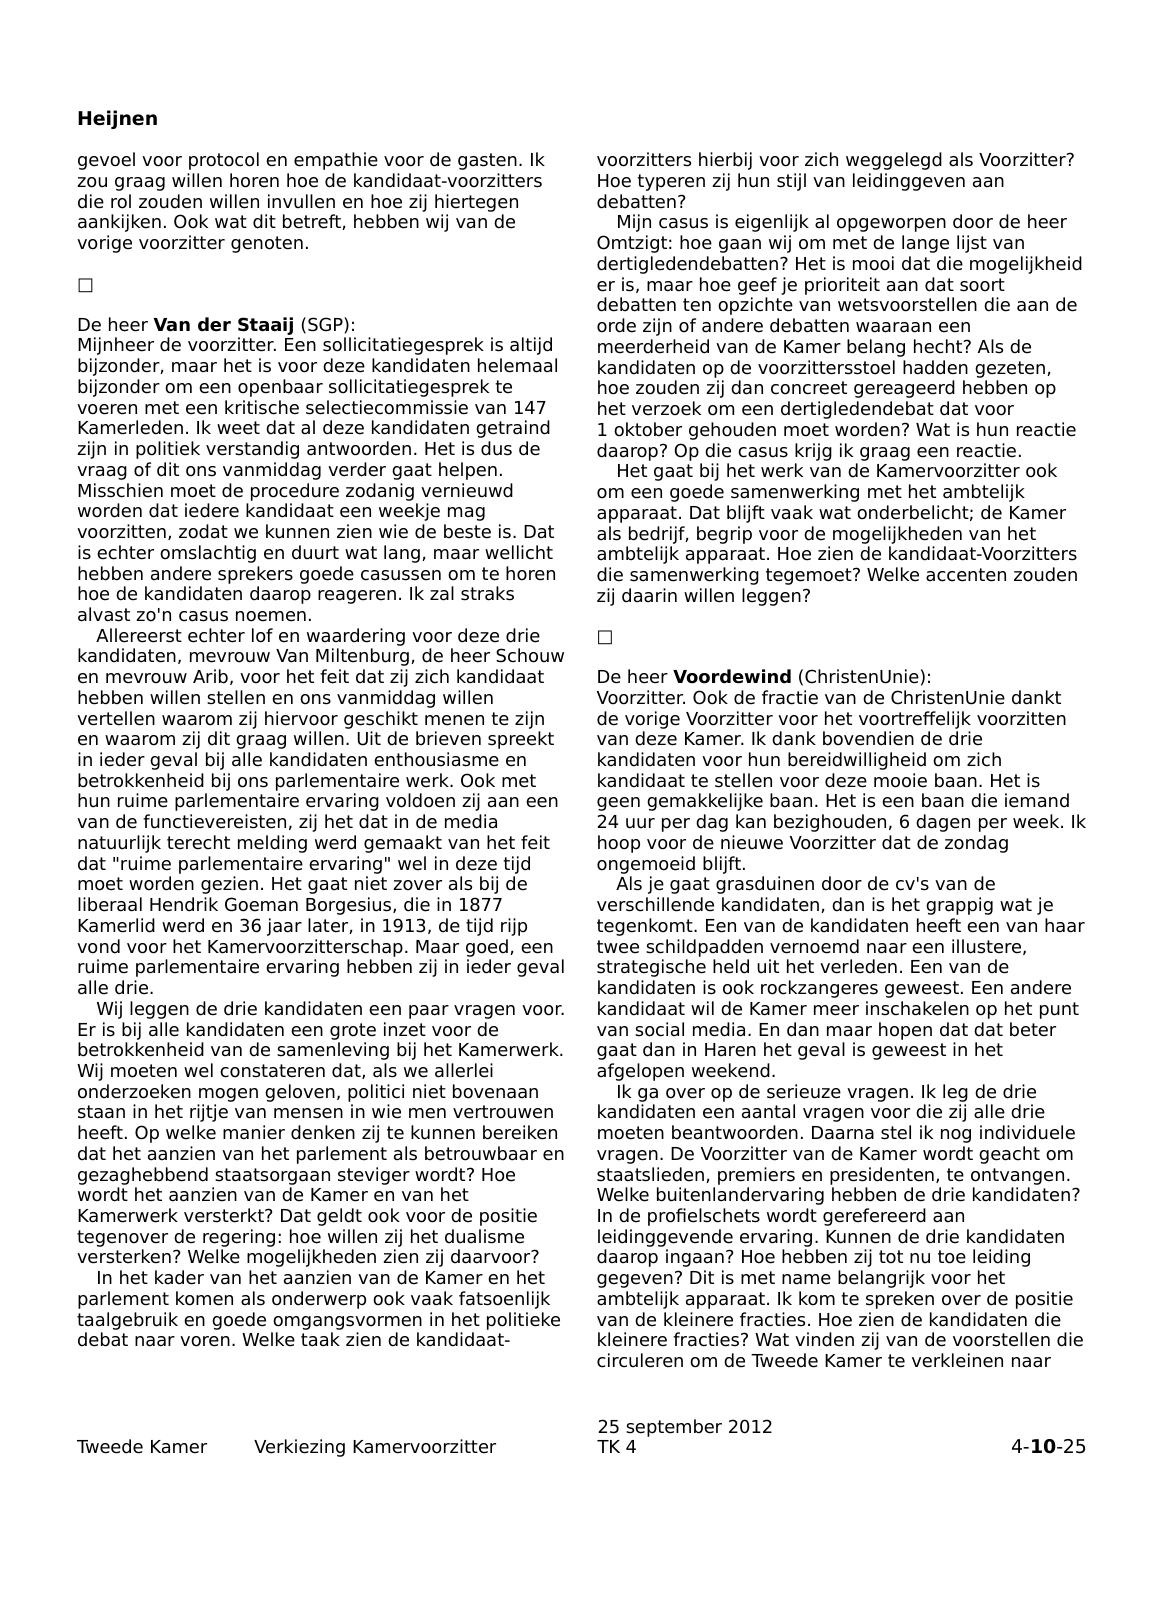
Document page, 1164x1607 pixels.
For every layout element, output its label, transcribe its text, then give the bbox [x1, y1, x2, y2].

text Mijnheer de voorzitter. Een sollicitatiegesprek is altijd bijzonder, maar het is voor deze kandidaten helemaal bijzonder om een openbaar sollicitatiegesprek te voeren met een kritische selectiecommissie van 147 Kamerleden. Ik weet dat al deze kandidaten getraind zijn in politiek verstandig antwoorden. Het is dus de vraag of dit ons vanmiddag verder gaat helpen. Misschien moet de procedure zodanig vernieuwd worden dat iedere kandidaat een weekje mag voorzitten, zodat we kunnen zien wie de beste is. Dat is echter omslachtig en duurt wat lang, maar wellicht hebben andere sprekers goede casussen om te horen hoe de kandidaten daarop reageren. Ik zal straks alvast zo'n casus noemen. [77, 335, 567, 626]
text Als je gaat grasduinen door de cv's van de verschillende kandidaten, dan is het grappig wat je tegenkomt. Een van de kandidaten heeft een van haar twee schildpadden vernoemd naar een illustere, strategische held uit het verleden. Een van de kandidaten is ook rockzangeres geweest. Een andere kandidaat wil de Kamer meer inschakelen op het punt van social media. En dan maar hopen dat dat beter gaat dan in Haren het geval is geweest in het afgelopen weekend. [596, 874, 1087, 1082]
text Wij leggen de drie kandidaten een paar vragen voor. Er is bij alle kandidaten een grote inzet voor de betrokkenheid van de samenleving bij het Kamerwerk. Wij moeten wel constateren dat, als we allerlei onderzoeken mogen geloven, politici niet bovenaan staan in het rijtje van mensen in wie men vertrouwen heeft. Op welke manier denken zij te kunnen bereiken dat het aanzien van het parlement als betrouwbaar en gezaghebbend staatsorgaan steviger wordt? Hoe wordt het aanzien van de Kamer en van het Kamerwerk versterkt? Dat geldt ook voor de positie tegenover de regering: hoe willen zij het dualisme versterken? Welke mogelijkheden zien zij daarvoor? [77, 999, 567, 1268]
text Voorzitter. Ook de fractie van de ChristenUnie dankt de vorige Voorzitter voor het voortreffelijk voorzitten van deze Kamer. Ik dank bovendien de drie kandidaten voor hun bereidwilligheid om zich kandidaat te stellen voor deze mooie baan. Het is geen gemakkelijke baan. Het is een baan die iemand 24 uur per dag kan bezighouden, 6 dagen per week. Ik hoop voor de nieuwe Voorzitter dat de zondag ongemoeid blijft. [596, 688, 1087, 874]
text □ [596, 626, 1087, 647]
text gevoel voor protocol en empathie voor de gasten. Ik zou graag willen horen hoe de kandidaat-voorzitters die rol zouden willen invullen en hoe zij hiertegen aankijken. Ook wat dit betreft, hebben wij van de vorige voorzitter genoten. [77, 150, 567, 254]
text Allereerst echter lof en waardering voor deze drie kandidaten, mevrouw Van Miltenburg, de heer Schouw en mevrouw Arib, voor het feit dat zij zich kandidaat hebben willen stellen en ons vanmiddag willen vertellen waarom zij hiervoor geschikt menen te zijn en waarom zij dit graag willen. Uit de brieven spreekt in ieder geval bij alle kandidaten enthousiasme en betrokkenheid bij ons parlementaire werk. Ook met hun ruime parlementaire ervaring voldoen zij aan een van de functievereisten, zij het dat in de media natuurlijk terecht melding werd gemaakt van het feit dat "ruime parlementaire ervaring" wel in deze tijd moet worden gezien. Het gaat niet zover als bij de liberaal Hendrik Goeman Borgesius, die in 1877 Kamerlid werd en 36 jaar later, in 1913, de tijd rijp vond voor het Kamervoorzitterschap. Maar goed, een ruime parlementaire ervaring hebben zij in ieder geval alle drie. [77, 626, 567, 999]
text De heer Voordewind (ChristenUnie): [596, 667, 1087, 688]
text □ [77, 274, 567, 294]
text voorzitters hierbij voor zich weggelegd als Voorzitter? Hoe typeren zij hun stijl van leidinggeven aan debatten? [596, 150, 1087, 212]
text Ik ga over op de serieuze vragen. Ik leg de drie kandidaten een aantal vragen voor die zij alle drie moeten beantwoorden. Daarna stel ik nog individuele vragen. De Voorzitter van de Kamer wordt geacht om staatslieden, premiers en presidenten, te ontvangen. Welke buitenlandervaring hebben de drie kandidaten? In de profielschets wordt gerefereerd aan leidinggevende ervaring. Kunnen de drie kandidaten daarop ingaan? Hoe hebben zij tot nu toe leiding gegeven? Dit is met name belangrijk voor het ambtelijk apparaat. Ik kom te spreken over de positie van de kleinere fracties. Hoe zien de kandidaten die kleinere fracties? Wat vinden zij van de voorstellen die circuleren om de Tweede Kamer te verkleinen naar [596, 1082, 1087, 1372]
text Het gaat bij het werk van de Kamervoorzitter ook om een goede samenwerking met het ambtelijk apparaat. Dat blijft vaak wat onderbelicht; de Kamer als bedrijf, begrip voor de mogelijkheden van het ambtelijk apparaat. Hoe zien de kandidaat-Voorzitters die samenwerking tegemoet? Welke accenten zouden zij daarin willen leggen? [596, 461, 1087, 606]
text In het kader van het aanzien van de Kamer en het parlement komen als onderwerp ook vaak fatsoenlijk taalgebruik en goede omgangsvormen in het politieke debat naar voren. Welke taak zien de kandidaat- [77, 1268, 567, 1351]
text Mijn casus is eigenlijk al opgeworpen door de heer Omtzigt: hoe gaan wij om met de lange lijst van dertigledendebatten? Het is mooi dat die mogelijkheid er is, maar hoe geef je prioriteit aan dat soort debatten ten opzichte van wetsvoorstellen die aan de orde zijn of andere debatten waaraan een meerderheid van de Kamer belang hecht? Als de kandidaten op de voorzittersstoel hadden gezeten, hoe zouden zij dan concreet gereageerd hebben op het verzoek om een dertigledendebat dat voor 1 oktober gehouden moet worden? Wat is hun reactie daarop? Op die casus krijg ik graag een reactie. [596, 212, 1087, 461]
text De heer Van der Staaij (SGP): [77, 314, 567, 335]
